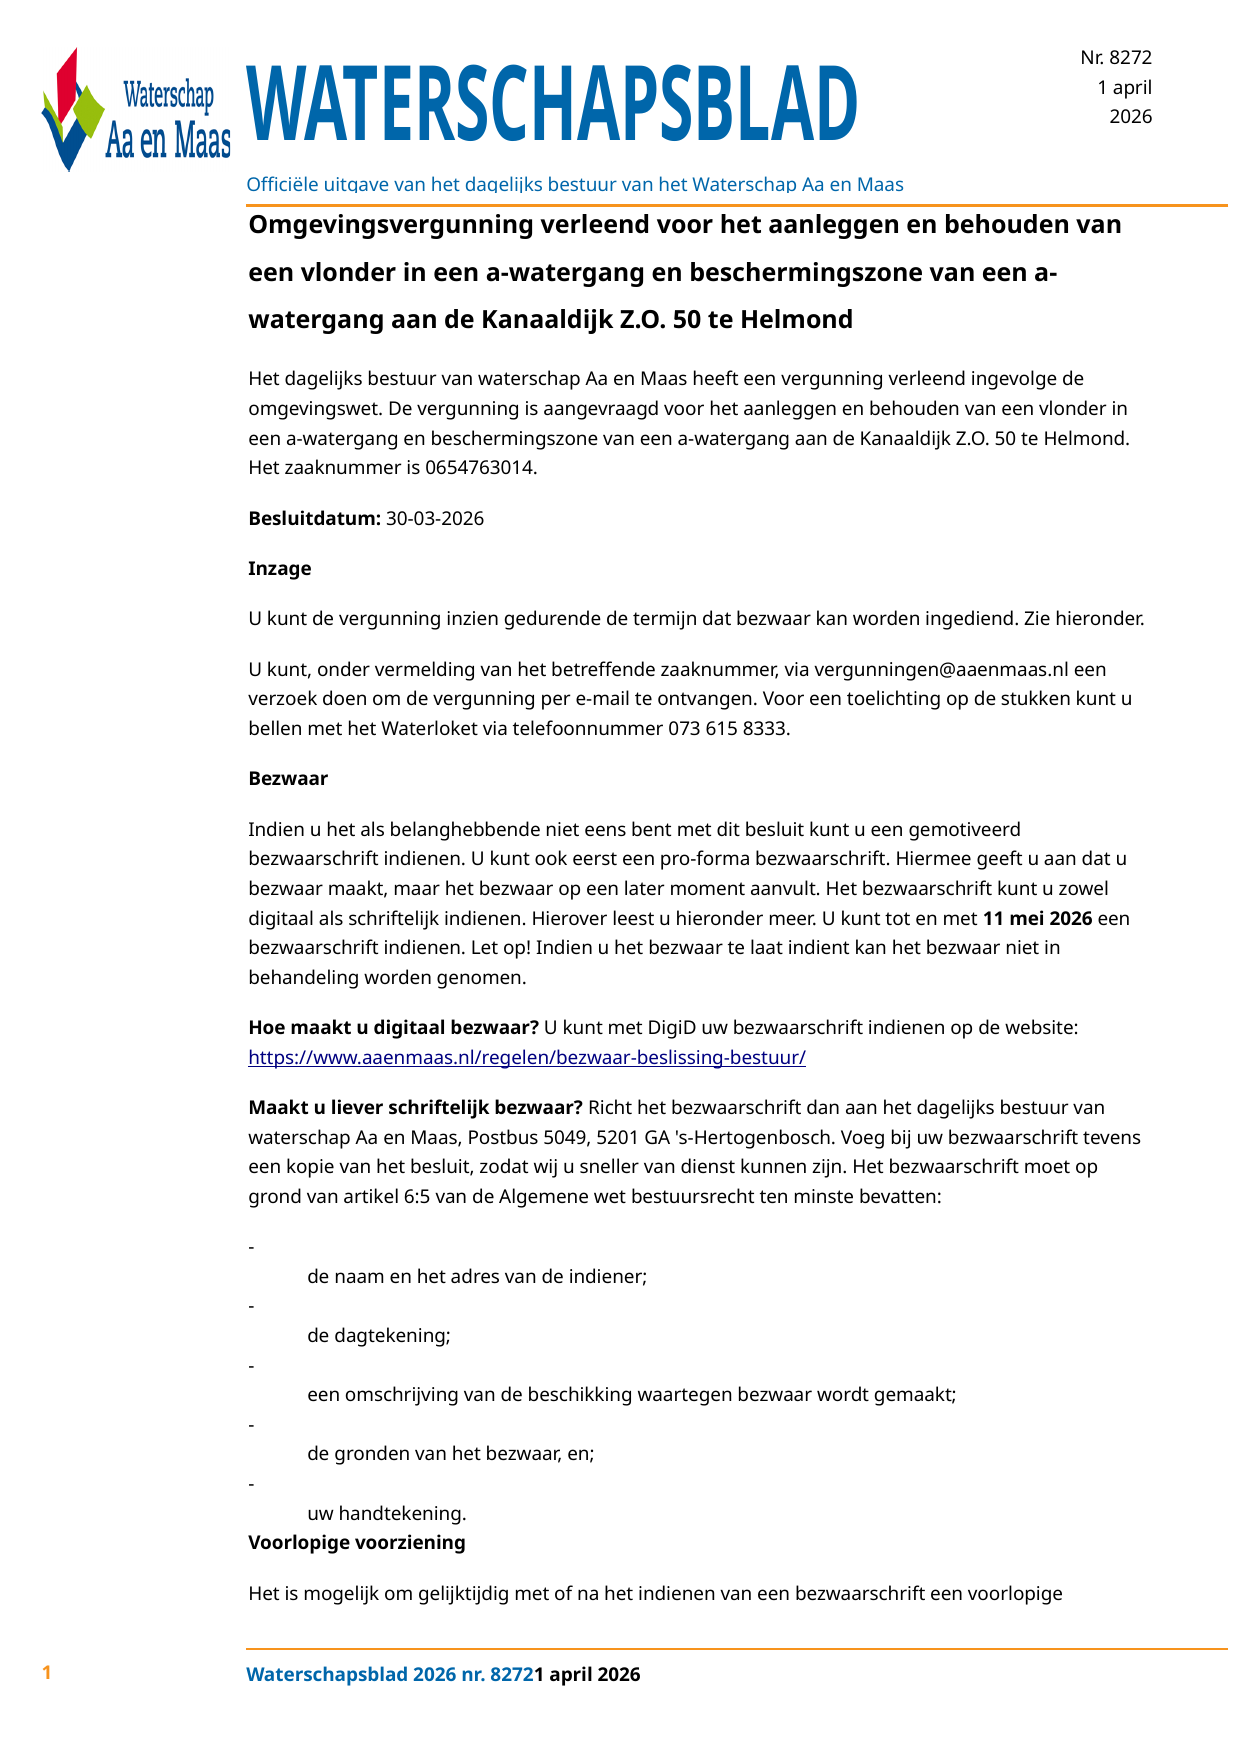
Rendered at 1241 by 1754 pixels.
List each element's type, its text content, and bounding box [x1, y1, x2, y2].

text U kunt, onder vermelding van het betreffende zaaknummer, via vergunningen@aaenmaas.nl een verzoek doen om de vergunning per e-mail te ontvangen. Voor een toelichting op de stukken kunt u bellen met het Waterloket via telefoonnummer 073 615 8333. [248, 656, 1152, 741]
text Voorlopige voorziening [248, 1529, 1152, 1555]
text Besluitdatum: 30-03-2026 [248, 505, 1152, 530]
list uw handtekening. [248, 1500, 1152, 1525]
picture [41, 47, 231, 172]
list de dagtekening; [248, 1322, 1152, 1348]
list de naam en het adres van de indiener; [248, 1263, 1152, 1289]
text Omgevingsvergunning verleend voor het aanleggen en behouden van een vlonder in een a-watergang en beschermingszone van een a-watergang aan de Kanaaldijk Z.O. 50 te Helmond [248, 207, 1152, 336]
list de gronden van het bezwaar, en; [248, 1441, 1152, 1466]
text Inzage [248, 555, 1152, 581]
text Bezwaar [248, 766, 1152, 791]
text Hoe maakt u digitaal bezwaar? U kunt met DigiD uw bezwaarschrift indienen op de website: https://www.aaenmaas.nl/regelen/bezwaar-beslissing-bestuur/ [248, 1014, 1152, 1069]
text Het dagelijks bestuur van waterschap Aa en Maas heeft een vergunning verleend ingevolge de omgevingswet. De vergunning is aangevraagd voor het aanleggen en behouden van een vlonder in een a-watergang en beschermingszone van een a-watergang aan de Kanaaldijk Z.O. 50 te Helmond. Het zaaknummer is 0654763014. [248, 366, 1152, 480]
text Het is mogelijk om gelijktijdig met of na het indienen van een bezwaarschrift een voorlopige [248, 1580, 1152, 1605]
text U kunt de vergunning inzien gedurende de termijn dat bezwaar kan worden ingediend. Zie hieronder. [248, 606, 1152, 631]
list een omschrijving van de beschikking waartegen bezwaar wordt gemaakt; [248, 1381, 1152, 1407]
text Maakt u liever schriftelijk bezwaar? Richt het bezwaarschrift dan aan het dagelijks bestuur van waterschap Aa en Maas, Postbus 5049, 5201 GA 's-Hertogenbosch. Voeg bij uw bezwaarschrift tevens een kopie van het besluit, zodat wij u sneller van dienst kunnen zijn. Het bezwaarschrift moet op grond van artikel 6:5 van de Algemene wet bestuursrecht ten minste bevatten: [248, 1094, 1152, 1209]
text Indien u het als belanghebbende niet eens bent met dit besluit kunt u een gemotiveerd bezwaarschrift indienen. U kunt ook eerst een pro-forma bezwaarschrift. Hiermee geeft u aan dat u bezwaar maakt, maar het bezwaar op een later moment aanvult. Het bezwaarschrift kunt u zowel digitaal als schriftelijk indienen. Hierover leest u hieronder meer. U kunt tot en met 11 mei 2026 een bezwaarschrift indienen. Let op! Indien u het bezwaar te laat indient kan het bezwaar niet in behandeling worden genomen. [248, 816, 1152, 989]
